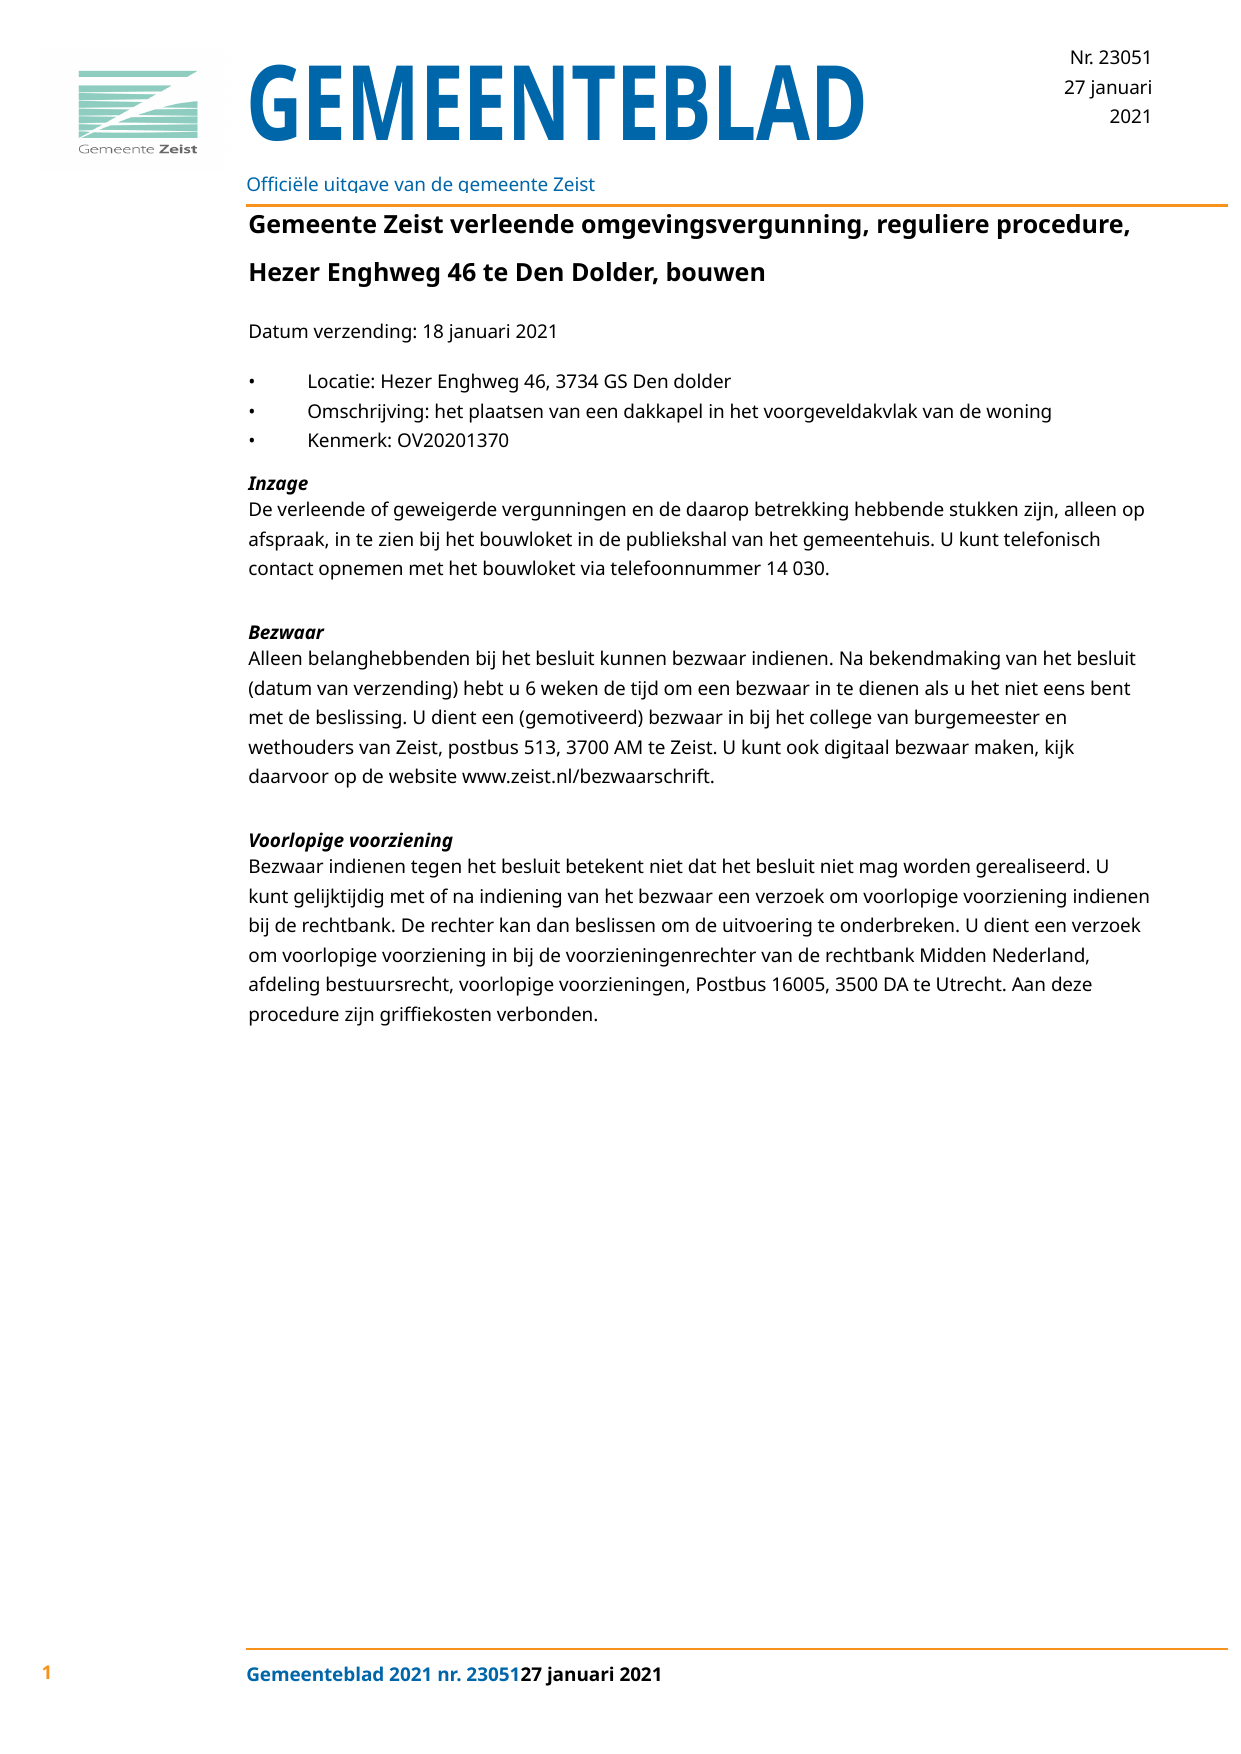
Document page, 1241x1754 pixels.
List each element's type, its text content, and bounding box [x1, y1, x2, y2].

list Kenmerk: OV20201370 [248, 427, 1152, 453]
text Bezwaar indienen tegen het besluit betekent niet dat het besluit niet mag worden gerealiseerd. U kunt gelijktijdig met of na indiening van het bezwaar een verzoek om voorlopige voorziening indienen bij de rechtbank. De rechter kan dan beslissen om de uitvoering te onderbreken. U dient een verzoek om voorlopige voorziening in bij de voorzieningenrechter van de rechtbank Midden Nederland, afdeling bestuursrecht, voorlopige voorzieningen, Postbus 16005, 3500 DA te Utrecht. Aan deze procedure zijn griffiekosten verbonden. [248, 853, 1152, 1027]
text Voorlopige voorziening [248, 827, 1152, 853]
text Inzage [248, 471, 1152, 496]
list Locatie: Hezer Enghweg 46, 3734 GS Den dolder [248, 368, 1152, 394]
text Alleen belanghebbenden bij het besluit kunnen bezwaar indienen. Na bekendmaking van het besluit (datum van verzending) hebt u 6 weken de tijd om een bezwaar in te dienen als u het niet eens bent met de beslissing. U dient een (gemotiveerd) bezwaar in bij het college van burgemeester en wethouders van Zeist, postbus 513, 3700 AM te Zeist. U kunt ook digitaal bezwaar maken, kijk daarvoor op de website www.zeist.nl/bezwaarschrift. [248, 645, 1152, 789]
list Omschrijving: het plaatsen van een dakkapel in het voorgeveldakvlak van de woning [248, 398, 1152, 424]
picture [41, 47, 231, 172]
text Datum verzending: 18 januari 2021 [248, 318, 1152, 344]
text De verleende of geweigerde vergunningen en de daarop betrekking hebbende stukken zijn, alleen op afspraak, in te zien bij het bouwloket in de publiekshal van het gemeentehuis. U kunt telefonisch contact opnemen met het bouwloket via telefoonnummer 14 030. [248, 496, 1152, 581]
text Bezwaar [248, 619, 1152, 645]
text Gemeente Zeist verleende omgevingsvergunning, reguliere procedure, Hezer Enghweg 46 te Den Dolder, bouwen [248, 207, 1152, 288]
